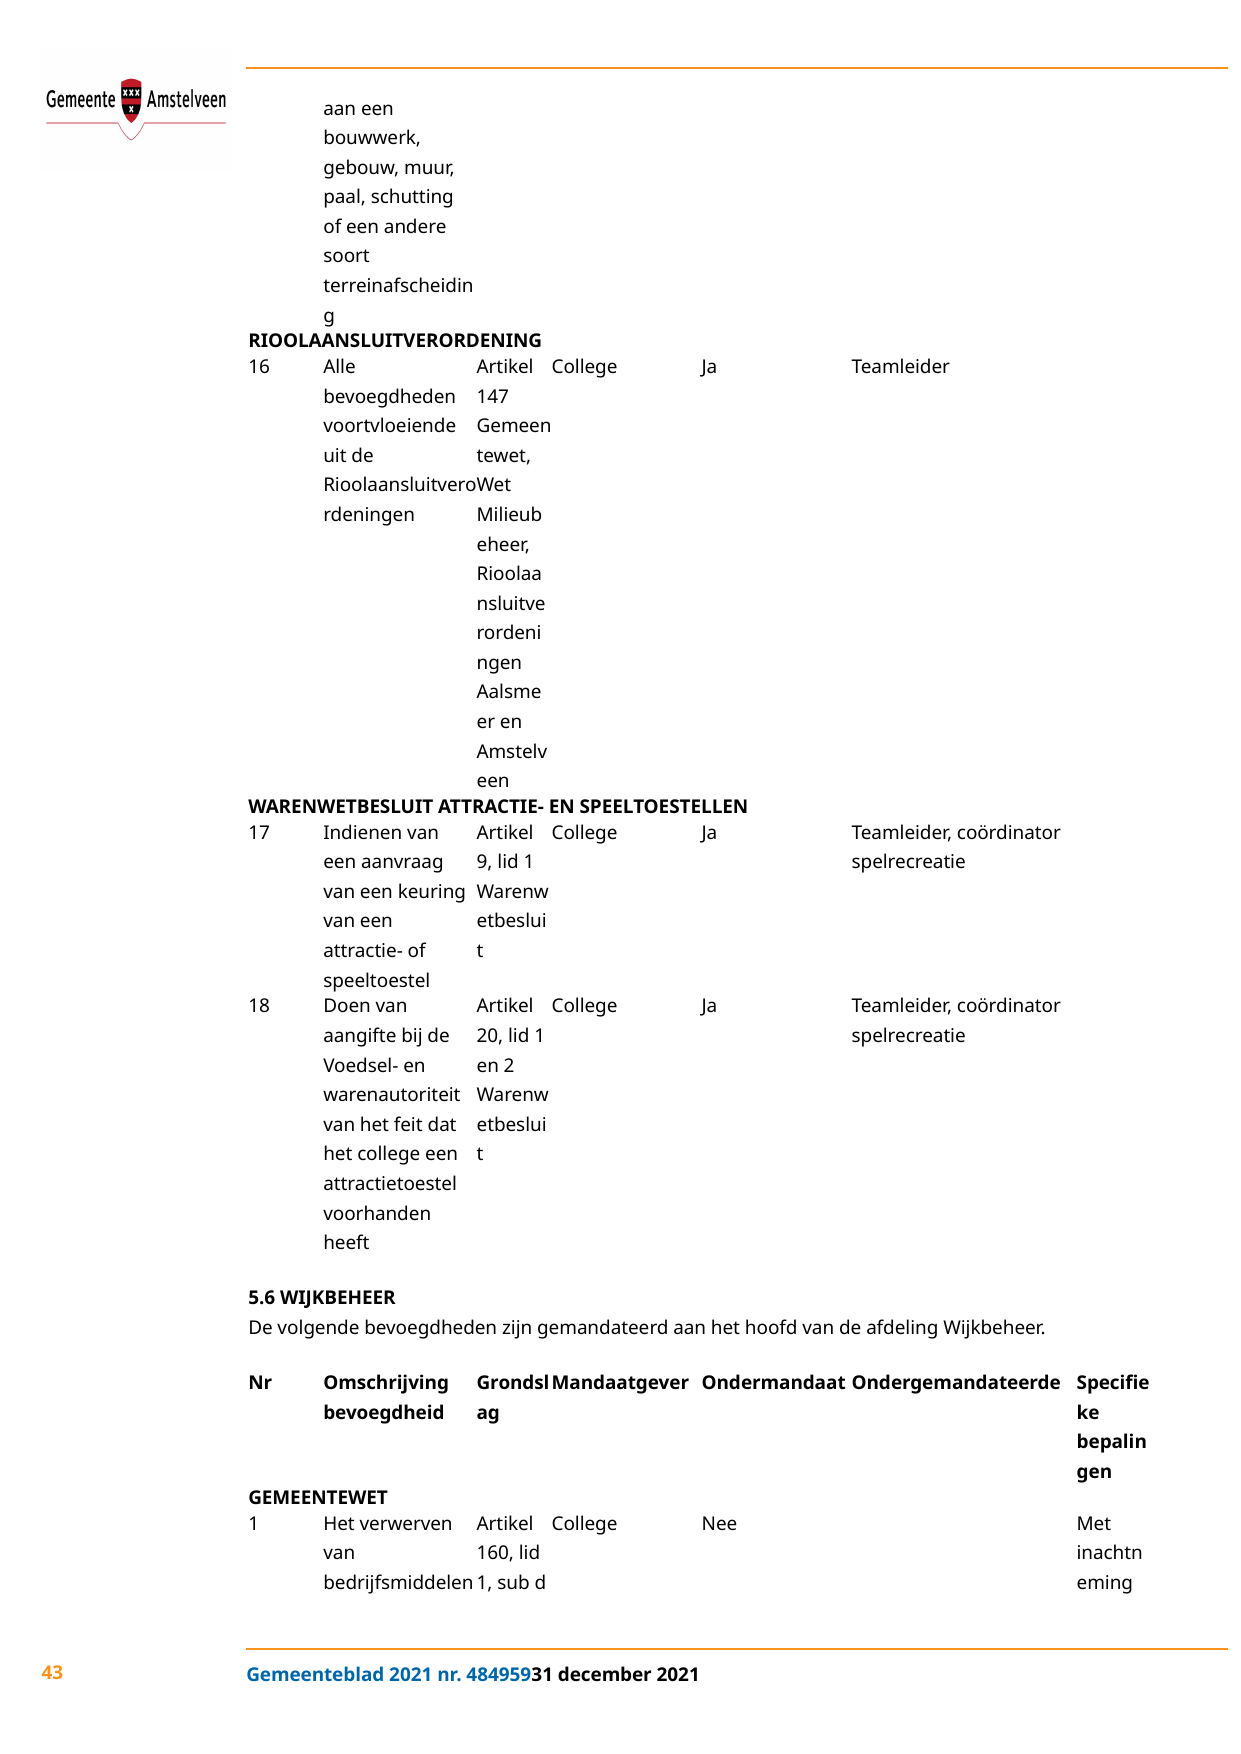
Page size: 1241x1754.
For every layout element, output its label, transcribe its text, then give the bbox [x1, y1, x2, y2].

table_cell Artikel 160, lid 1, sub d [476, 1510, 551, 1594]
table_cell Nee [701, 1510, 851, 1594]
table_cell Ja [701, 993, 851, 1255]
table_cell Nr [248, 1370, 323, 1484]
table_cell Ondergemandateerde [851, 1370, 1076, 1484]
table_cell Artikel 147 Gemeentewet, Wet Milieubeheer, Rioolaansluitverordeningen Aalsmeer en Amstelveen [476, 353, 551, 793]
table_cell [551, 95, 701, 328]
table_cell Grondslag [476, 1370, 551, 1484]
table_cell [476, 95, 551, 328]
table_cell 18 [248, 993, 323, 1255]
table_cell College [551, 993, 701, 1255]
table_cell GEMEENTEWET [248, 1484, 1152, 1510]
table_cell College [551, 353, 701, 793]
table_cell [1076, 353, 1152, 793]
table_cell [851, 95, 1076, 328]
table_cell Mandaatgever [551, 1370, 701, 1484]
table_cell [701, 95, 851, 328]
table_cell [248, 95, 323, 328]
table_cell 1 [248, 1510, 323, 1594]
table_cell 5.6 WIJKBEHEER De volgende bevoegdheden zijn gemandateerd aan het hoofd van de afdeling Wijkbeheer. [248, 1255, 1152, 1369]
table_cell Teamleider [851, 353, 1076, 793]
table_cell aan een bouwwerk, gebouw, muur, paal, schutting of een andere soort terreinafscheiding [323, 95, 476, 328]
table_cell Indienen van een aanvraag van een keuring van een attractie- of speeltoestel [323, 819, 476, 993]
table_cell 17 [248, 819, 323, 993]
table_cell College [551, 819, 701, 993]
table_cell Artikel 9, lid 1 Warenwetbesluit [476, 819, 551, 993]
table_cell RIOOLAANSLUITVERORDENING [248, 328, 1152, 353]
table_cell Met inachtneming [1076, 1510, 1152, 1594]
table_cell Artikel 20, lid 1 en 2 Warenwetbesluit [476, 993, 551, 1255]
table_cell Doen van aangifte bij de Voedsel- en warenautoriteit van het feit dat het college een attractietoestel voorhanden heeft [323, 993, 476, 1255]
table_cell College [551, 1510, 701, 1594]
table_cell WARENWETBESLUIT ATTRACTIE- EN SPEELTOESTELLEN [248, 793, 1152, 819]
table_cell Ja [701, 819, 851, 993]
table_cell Ondermandaat [701, 1370, 851, 1484]
table_cell Het verwerven van bedrijfsmiddelen [323, 1510, 476, 1594]
table_cell Ja [701, 353, 851, 793]
table_cell Teamleider, coördinator spelrecreatie [851, 993, 1076, 1255]
table_cell Omschrijving bevoegdheid [323, 1370, 476, 1484]
table_cell [1076, 95, 1152, 328]
table_cell [1076, 993, 1152, 1255]
table_cell Alle bevoegdheden voortvloeiende uit de Rioolaansluitverordeningen [323, 353, 476, 793]
table_cell Specifieke bepalingen [1076, 1370, 1152, 1484]
table_cell [1076, 819, 1152, 993]
table_cell 16 [248, 353, 323, 793]
table_cell [851, 1510, 1076, 1594]
table_cell Teamleider, coördinator spelrecreatie [851, 819, 1076, 993]
picture [41, 47, 231, 172]
